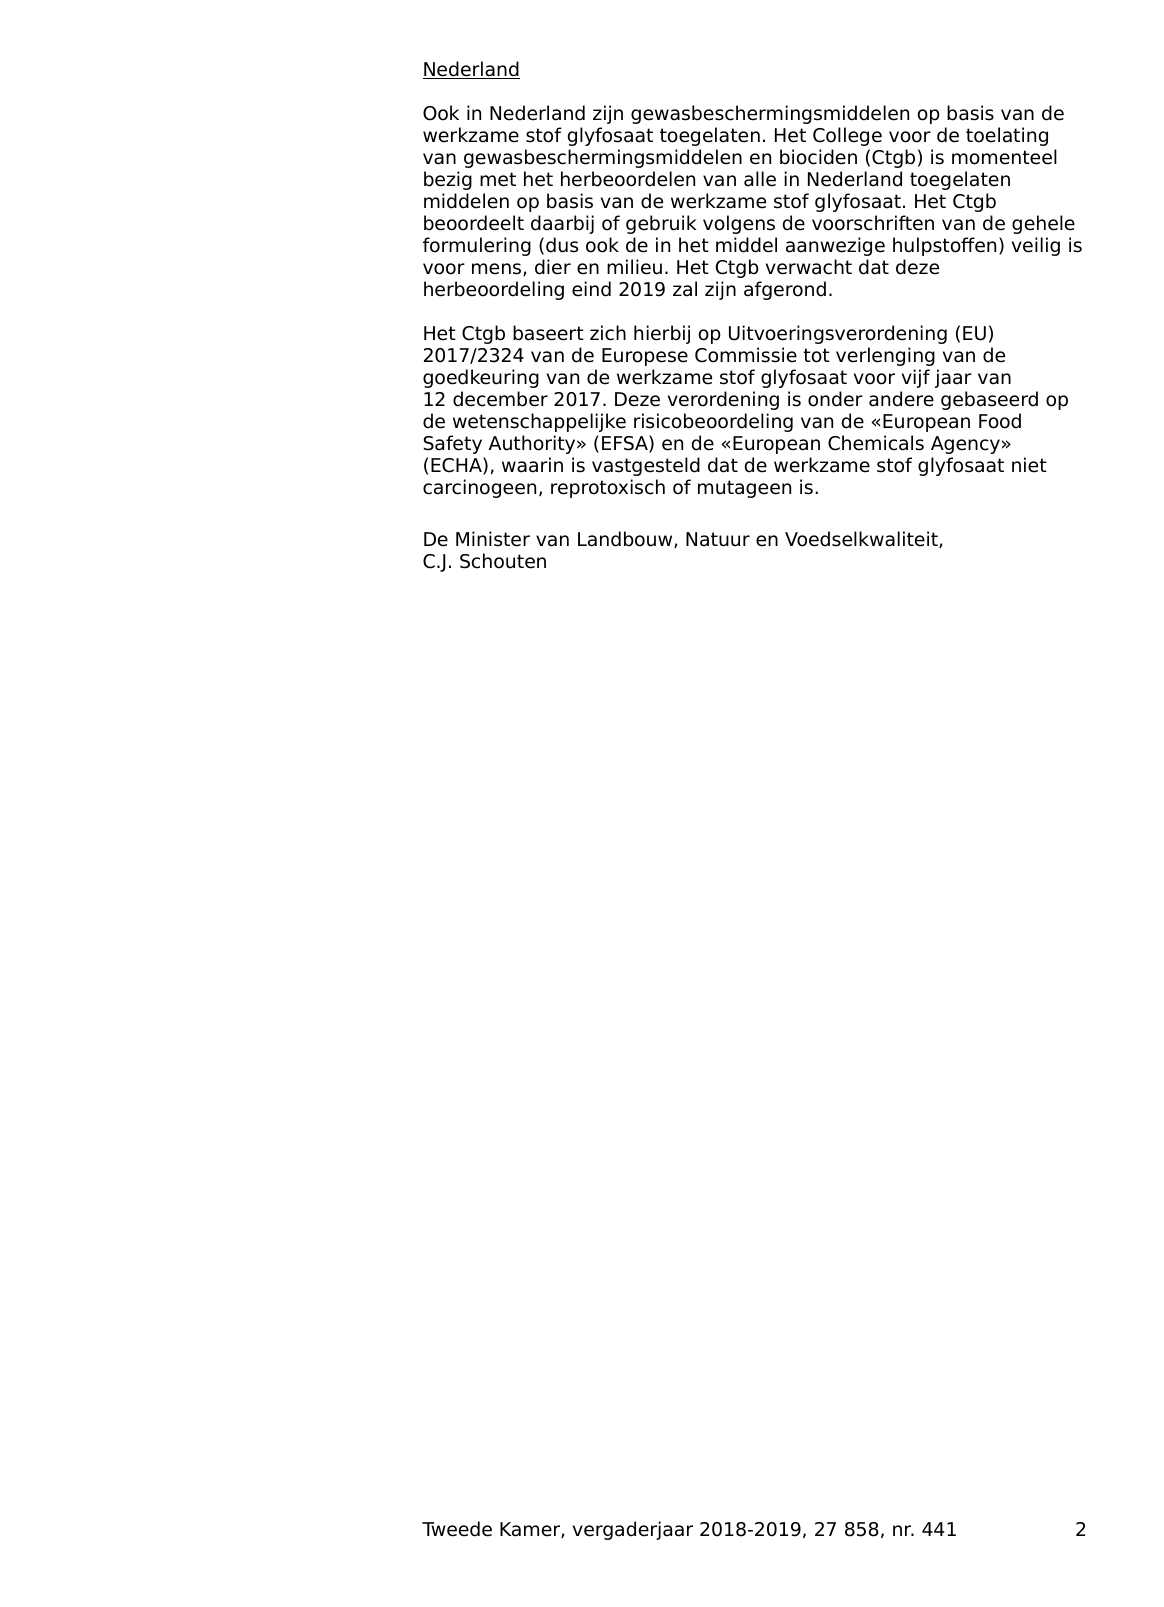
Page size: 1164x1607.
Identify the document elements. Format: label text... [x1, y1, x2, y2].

text De Minister van Landbouw, Natuur en Voedselkwaliteit, C.J. Schouten [422, 529, 1087, 573]
text Het Ctgb baseert zich hierbij op Uitvoeringsverordening (EU) 2017/2324 van de Europese Commissie tot verlenging van de goedkeuring van de werkzame stof glyfosaat voor vijf jaar van 12 december 2017. Deze verordening is onder andere gebaseerd op de wetenschappelijke risicobeoordeling van de «European Food Safety Authority» (EFSA) en de «European Chemicals Agency» (ECHA), waarin is vastgesteld dat de werkzame stof glyfosaat niet carcinogeen, reprotoxisch of mutageen is. [422, 323, 1087, 499]
text Ook in Nederland zijn gewasbeschermingsmiddelen op basis van de werkzame stof glyfosaat toegelaten. Het College voor de toelating van gewasbeschermingsmiddelen en biociden (Ctgb) is momenteel bezig met het herbeoordelen van alle in Nederland toegelaten middelen op basis van de werkzame stof glyfosaat. Het Ctgb beoordeelt daarbij of gebruik volgens de voorschriften van de gehele formulering (dus ook de in het middel aanwezige hulpstoffen) veilig is voor mens, dier en milieu. Het Ctgb verwacht dat deze herbeoordeling eind 2019 zal zijn afgerond. [422, 103, 1087, 301]
subtitle Nederland [422, 59, 1087, 81]
